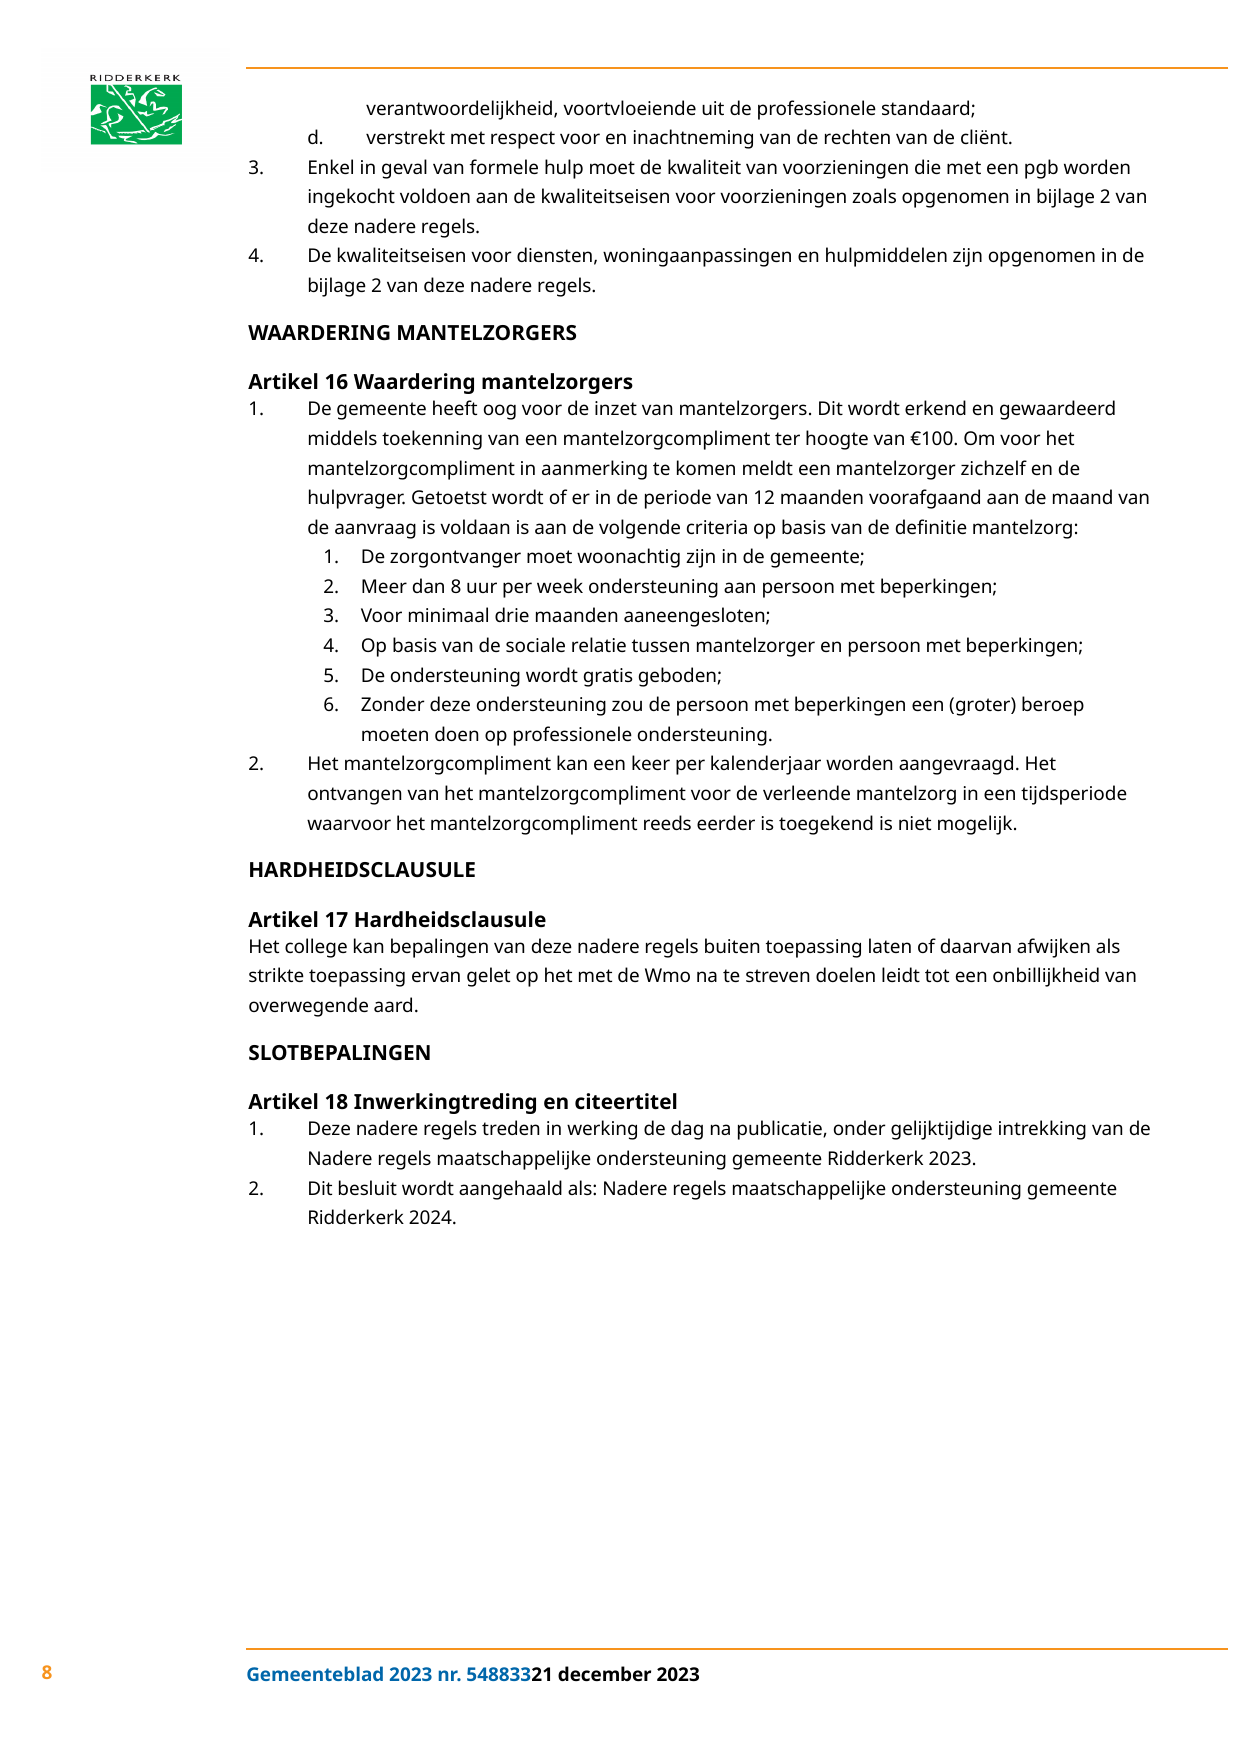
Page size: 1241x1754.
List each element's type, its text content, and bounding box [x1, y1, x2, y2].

list De kwaliteitseisen voor diensten, woningaanpassingen en hulpmiddelen zijn opgenomen in de bijlage 2 van deze nadere regels. [248, 243, 1152, 298]
text WAARDERING MANTELZORGERS [248, 318, 1152, 346]
list verantwoordelijkheid, voortvloeiende uit de professionele standaard; [307, 95, 1152, 121]
list Op basis van de sociale relatie tussen mantelzorger en persoon met beperkingen; [323, 632, 1152, 658]
text SLOTBEPALINGEN [248, 1038, 1152, 1066]
list Zonder deze ondersteuning zou de persoon met beperkingen een (groter) beroep moeten doen op professionele ondersteuning. [323, 691, 1152, 747]
list De zorgontvanger moet woonachtig zijn in de gemeente; [323, 543, 1152, 569]
picture [41, 47, 231, 172]
list Het mantelzorgcompliment kan een keer per kalenderjaar worden aangevraagd. Het ontvangen van het mantelzorgcompliment voor de verleende mantelzorg in een tijdsperiode waarvoor het mantelzorgcompliment reeds eerder is toegekend is niet mogelijk. [248, 751, 1152, 836]
list Voor minimaal drie maanden aaneengesloten; [323, 603, 1152, 628]
list Meer dan 8 uur per week ondersteuning aan persoon met beperkingen; [323, 573, 1152, 599]
list Dit besluit wordt aangehaald als: Nadere regels maatschappelijke ondersteuning gemeente Ridderkerk 2024. [248, 1175, 1152, 1230]
text Artikel 18 Inwerkingtreding en citeertitel [248, 1087, 1152, 1116]
list Enkel in geval van formele hulp moet de kwaliteit van voorzieningen die met een pgb worden ingekocht voldoen aan de kwaliteitseisen voor voorzieningen zoals opgenomen in bijlage 2 van deze nadere regels. [248, 154, 1152, 239]
list De gemeente heeft oog voor de inzet van mantelzorgers. Dit wordt erkend en gewaardeerd middels toekenning van een mantelzorgcompliment ter hoogte van €100. Om voor het mantelzorgcompliment in aanmerking te komen meldt een mantelzorger zichzelf en de hulpvrager. Getoetst wordt of er in de periode van 12 maanden voorafgaand aan de maand van de aanvraag is voldaan is aan de volgende criteria op basis van de definitie mantelzorg: [248, 396, 1152, 540]
text Artikel 16 Waardering mantelzorgers [248, 367, 1152, 396]
text Het college kan bepalingen van deze nadere regels buiten toepassing laten of daarvan afwijken als strikte toepassing ervan gelet op het met de Wmo na te streven doelen leidt tot een onbillijkheid van overwegende aard. [248, 933, 1152, 1018]
list verstrekt met respect voor en inachtneming van de rechten van de cliënt. [307, 124, 1152, 150]
list De ondersteuning wordt gratis geboden; [323, 662, 1152, 688]
text Artikel 17 Hardheidsclausule [248, 905, 1152, 933]
text HARDHEIDSCLAUSULE [248, 855, 1152, 884]
list Deze nadere regels treden in werking de dag na publicatie, onder gelijktijdige intrekking van de Nadere regels maatschappelijke ondersteuning gemeente Ridderkerk 2023. [248, 1116, 1152, 1171]
